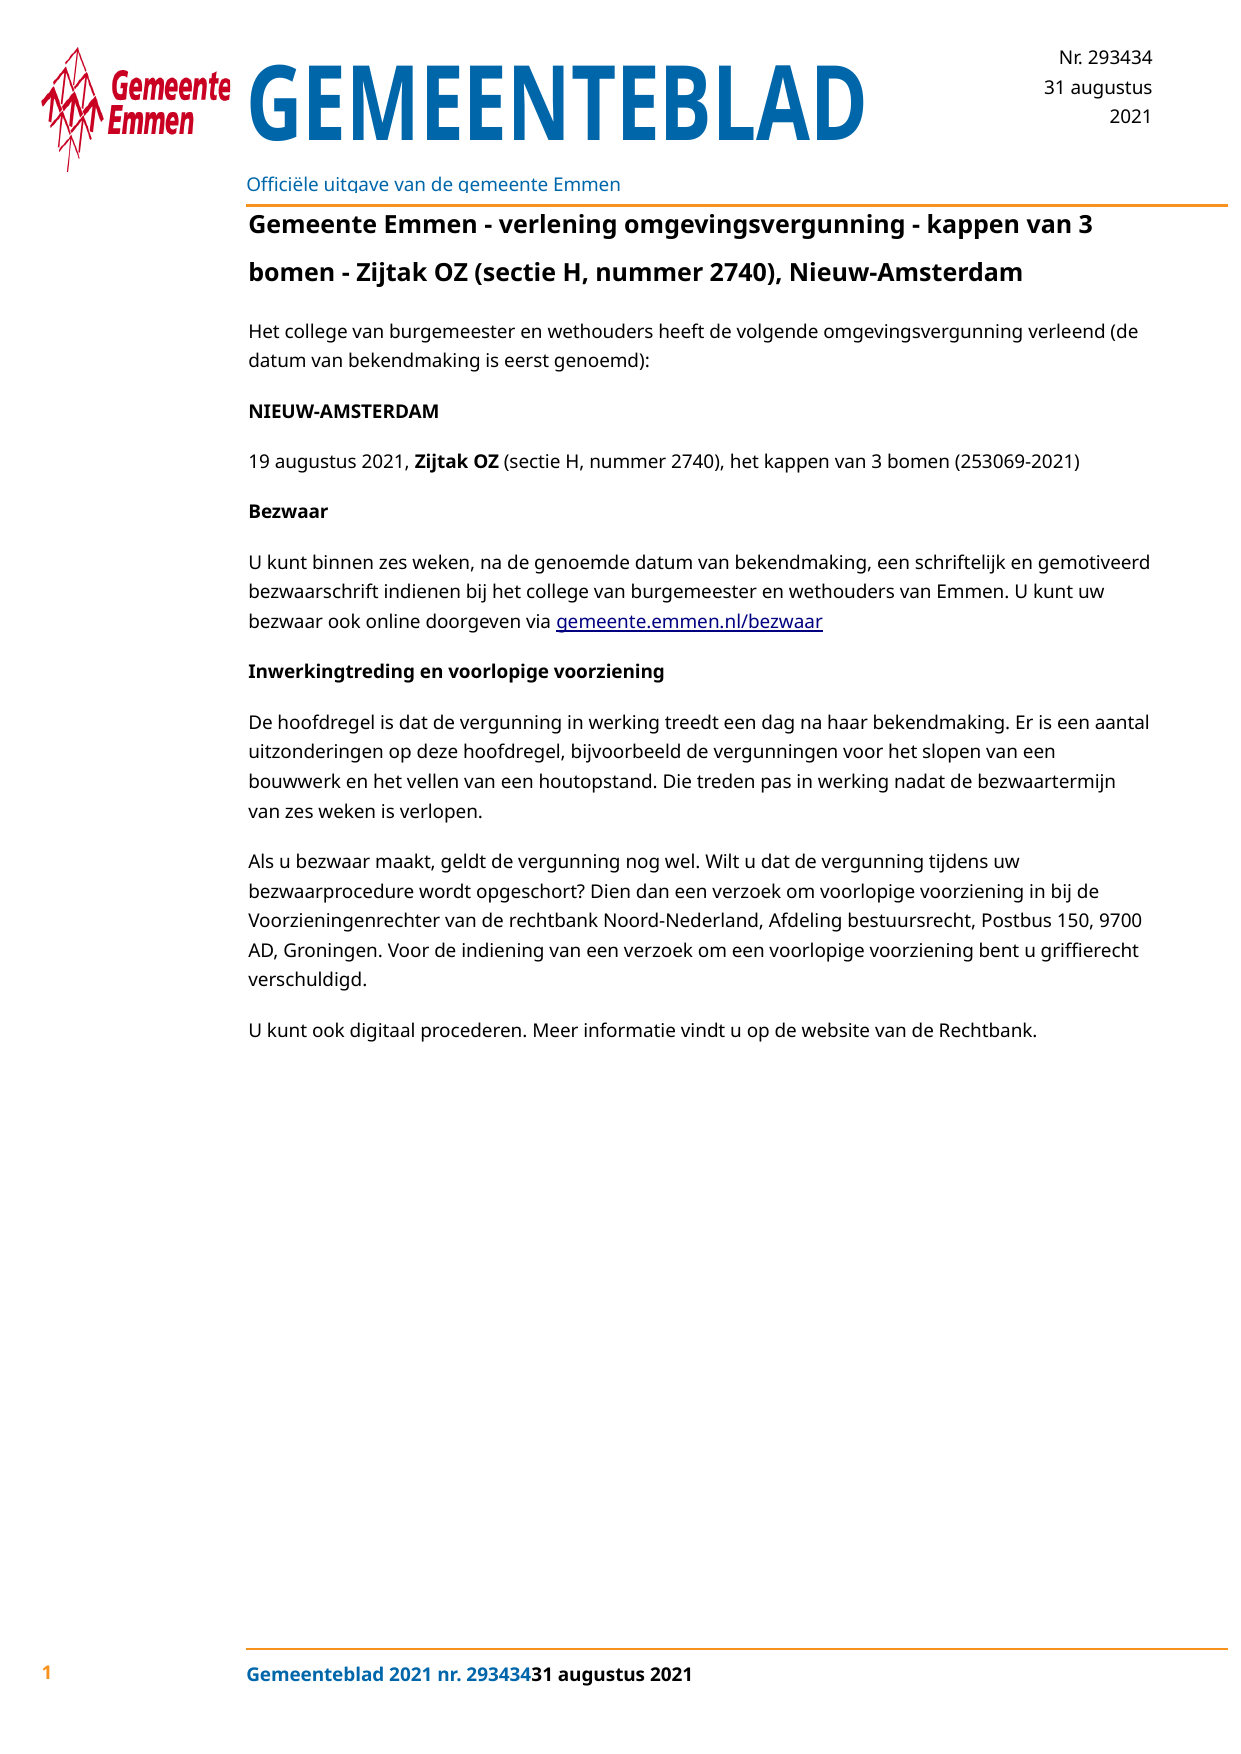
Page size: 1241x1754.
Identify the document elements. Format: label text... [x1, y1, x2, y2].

text 19 augustus 2021, Zijtak OZ (sectie H, nummer 2740), het kappen van 3 bomen (253069-2021) [248, 448, 1152, 474]
text De hoofdregel is dat de vergunning in werking treedt een dag na haar bekendmaking. Er is een aantal uitzonderingen op deze hoofdregel, bijvoorbeeld de vergunningen voor het slopen van een bouwwerk en het vellen van een houtopstand. Die treden pas in werking nadat de bezwaartermijn van zes weken is verlopen. [248, 709, 1152, 824]
text Inwerkingtreding en voorlopige voorziening [248, 659, 1152, 684]
text U kunt ook digitaal procederen. Meer informatie vindt u op de website van de Rechtbank. [248, 1017, 1152, 1043]
text Als u bezwaar maakt, geldt de vergunning nog wel. Wilt u dat de vergunning tijdens uw bezwaarprocedure wordt opgeschort? Dien dan een verzoek om voorlopige voorziening in bij de Voorzieningenrechter van de rechtbank Noord-Nederland, Afdeling bestuursrecht, Postbus 150, 9700 AD, Groningen. Voor de indiening van een verzoek om een voorlopige voorziening bent u griffierecht verschuldigd. [248, 848, 1152, 992]
text Bezwaar [248, 499, 1152, 524]
text Gemeente Emmen - verlening omgevingsvergunning - kappen van 3 bomen - Zijtak OZ (sectie H, nummer 2740), Nieuw-Amsterdam [248, 207, 1152, 288]
text U kunt binnen zes weken, na de genoemde datum van bekendmaking, een schriftelijk en gemotiveerd bezwaarschrift indienen bij het college van burgemeester en wethouders van Emmen. U kunt uw bezwaar ook online doorgeven via gemeente.emmen.nl/bezwaar [248, 549, 1152, 634]
picture [41, 47, 231, 172]
text Het college van burgemeester en wethouders heeft de volgende omgevingsvergunning verleend (de datum van bekendmaking is eerst genoemd): [248, 318, 1152, 373]
text NIEUW-AMSTERDAM [248, 398, 1152, 424]
